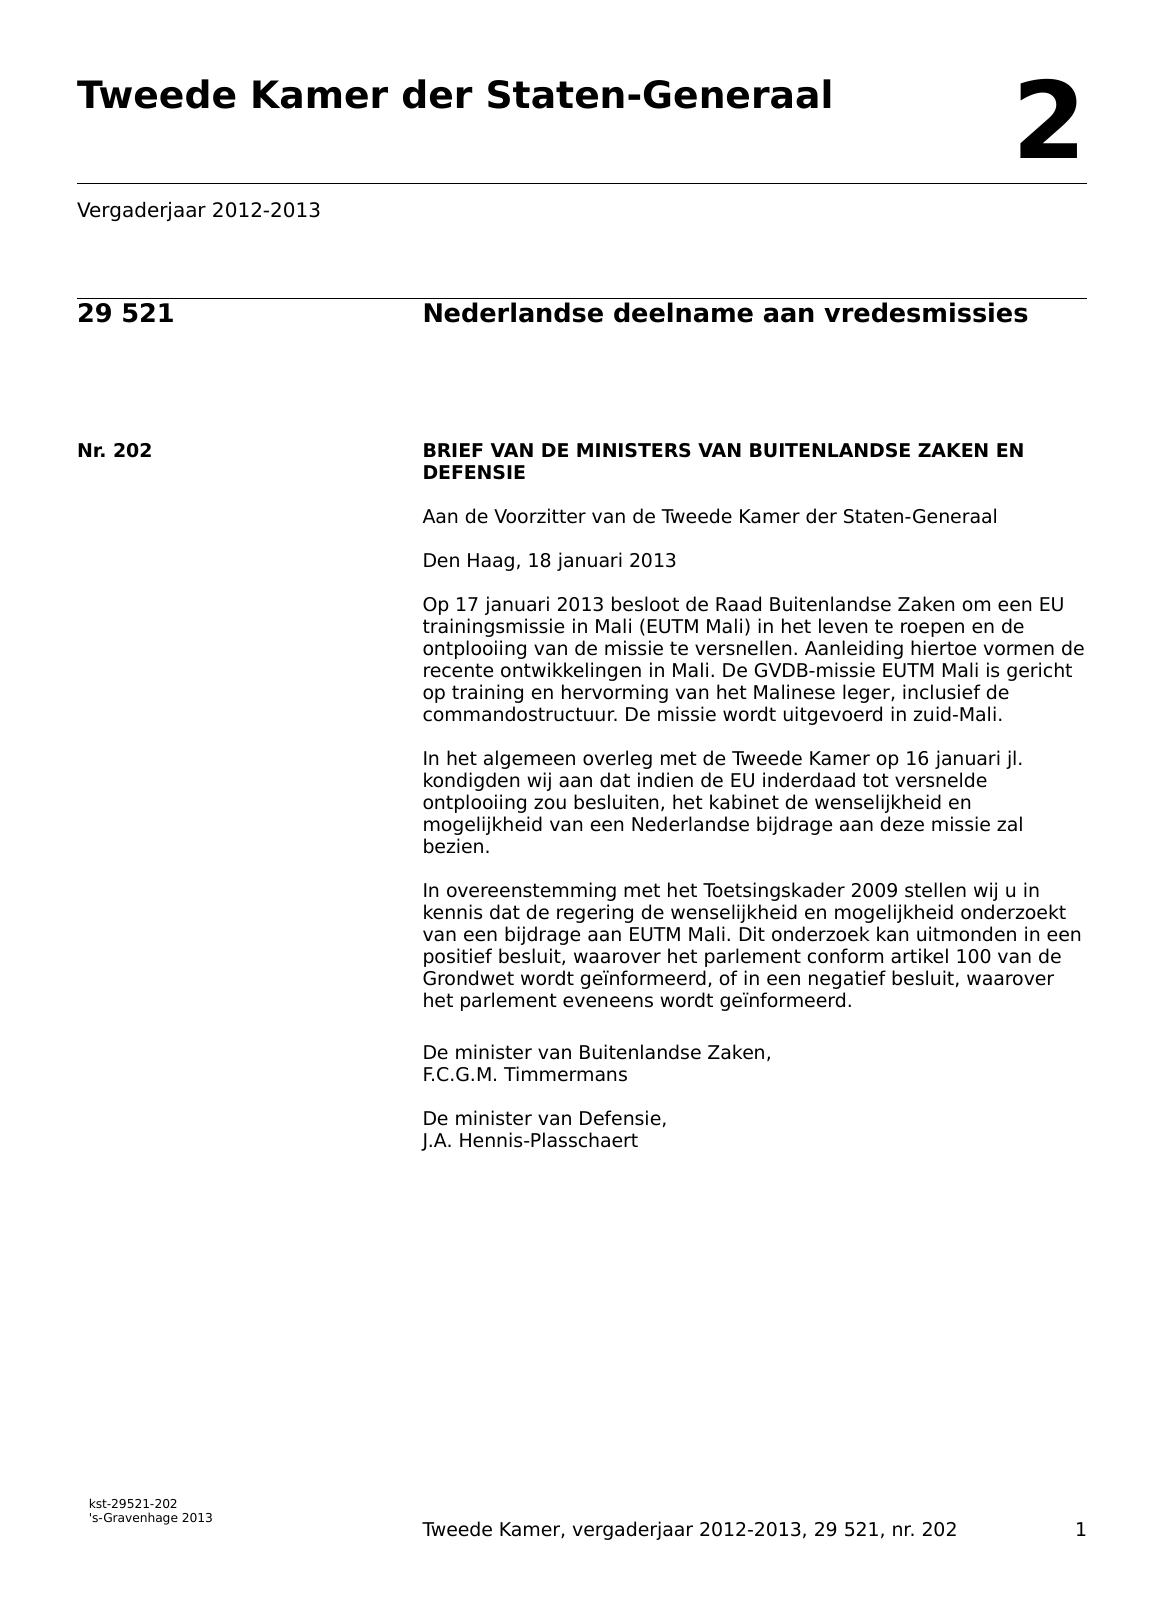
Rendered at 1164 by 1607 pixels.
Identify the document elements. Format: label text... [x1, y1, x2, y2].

text 's-Gravenhage 2013 [88, 1511, 323, 1525]
table_header Tweede Kamer der Staten-Generaal [77, 59, 886, 183]
text kst-29521-202 [88, 1497, 323, 1511]
table_cell Vergaderjaar 2012-2013 [77, 184, 1087, 298]
table_header 2 [886, 59, 1087, 183]
text De minister van Defensie, J.A. Hennis-Plasschaert [422, 1108, 1087, 1152]
text In het algemeen overleg met de Tweede Kamer op 16 januari jl. kondigden wij aan dat indien de EU inderdaad tot versnelde ontplooiing zou besluiten, het kabinet de wenselijkheid en mogelijkheid van een Nederlandse bijdrage aan deze missie zal bezien. [422, 748, 1087, 858]
subtitle 29 521 Nederlandse deelname aan vredesmissies [77, 299, 1087, 329]
text De minister van Buitenlandse Zaken, F.C.G.M. Timmermans [422, 1042, 1087, 1086]
text Aan de Voorzitter van de Tweede Kamer der Staten-Generaal [422, 506, 1087, 528]
subtitle Nr. 202 BRIEF VAN DE MINISTERS VAN BUITENLANDSE ZAKEN EN DEFENSIE [77, 440, 1087, 484]
text In overeenstemming met het Toetsingskader 2009 stellen wij u in kennis dat de regering de wenselijkheid en mogelijkheid onderzoekt van een bijdrage aan EUTM Mali. Dit onderzoek kan uitmonden in een positief besluit, waarover het parlement conform artikel 100 van de Grondwet wordt geïnformeerd, of in een negatief besluit, waarover het parlement eveneens wordt geïnformeerd. [422, 880, 1087, 1012]
text Den Haag, 18 januari 2013 [422, 550, 1087, 572]
text Op 17 januari 2013 besloot de Raad Buitenlandse Zaken om een EU trainingsmissie in Mali (EUTM Mali) in het leven te roepen en de ontplooiing van de missie te versnellen. Aanleiding hiertoe vormen de recente ontwikkelingen in Mali. De GVDB-missie EUTM Mali is gericht op training en hervorming van het Malinese leger, inclusief de commandostructuur. De missie wordt uitgevoerd in zuid-Mali. [422, 594, 1087, 726]
